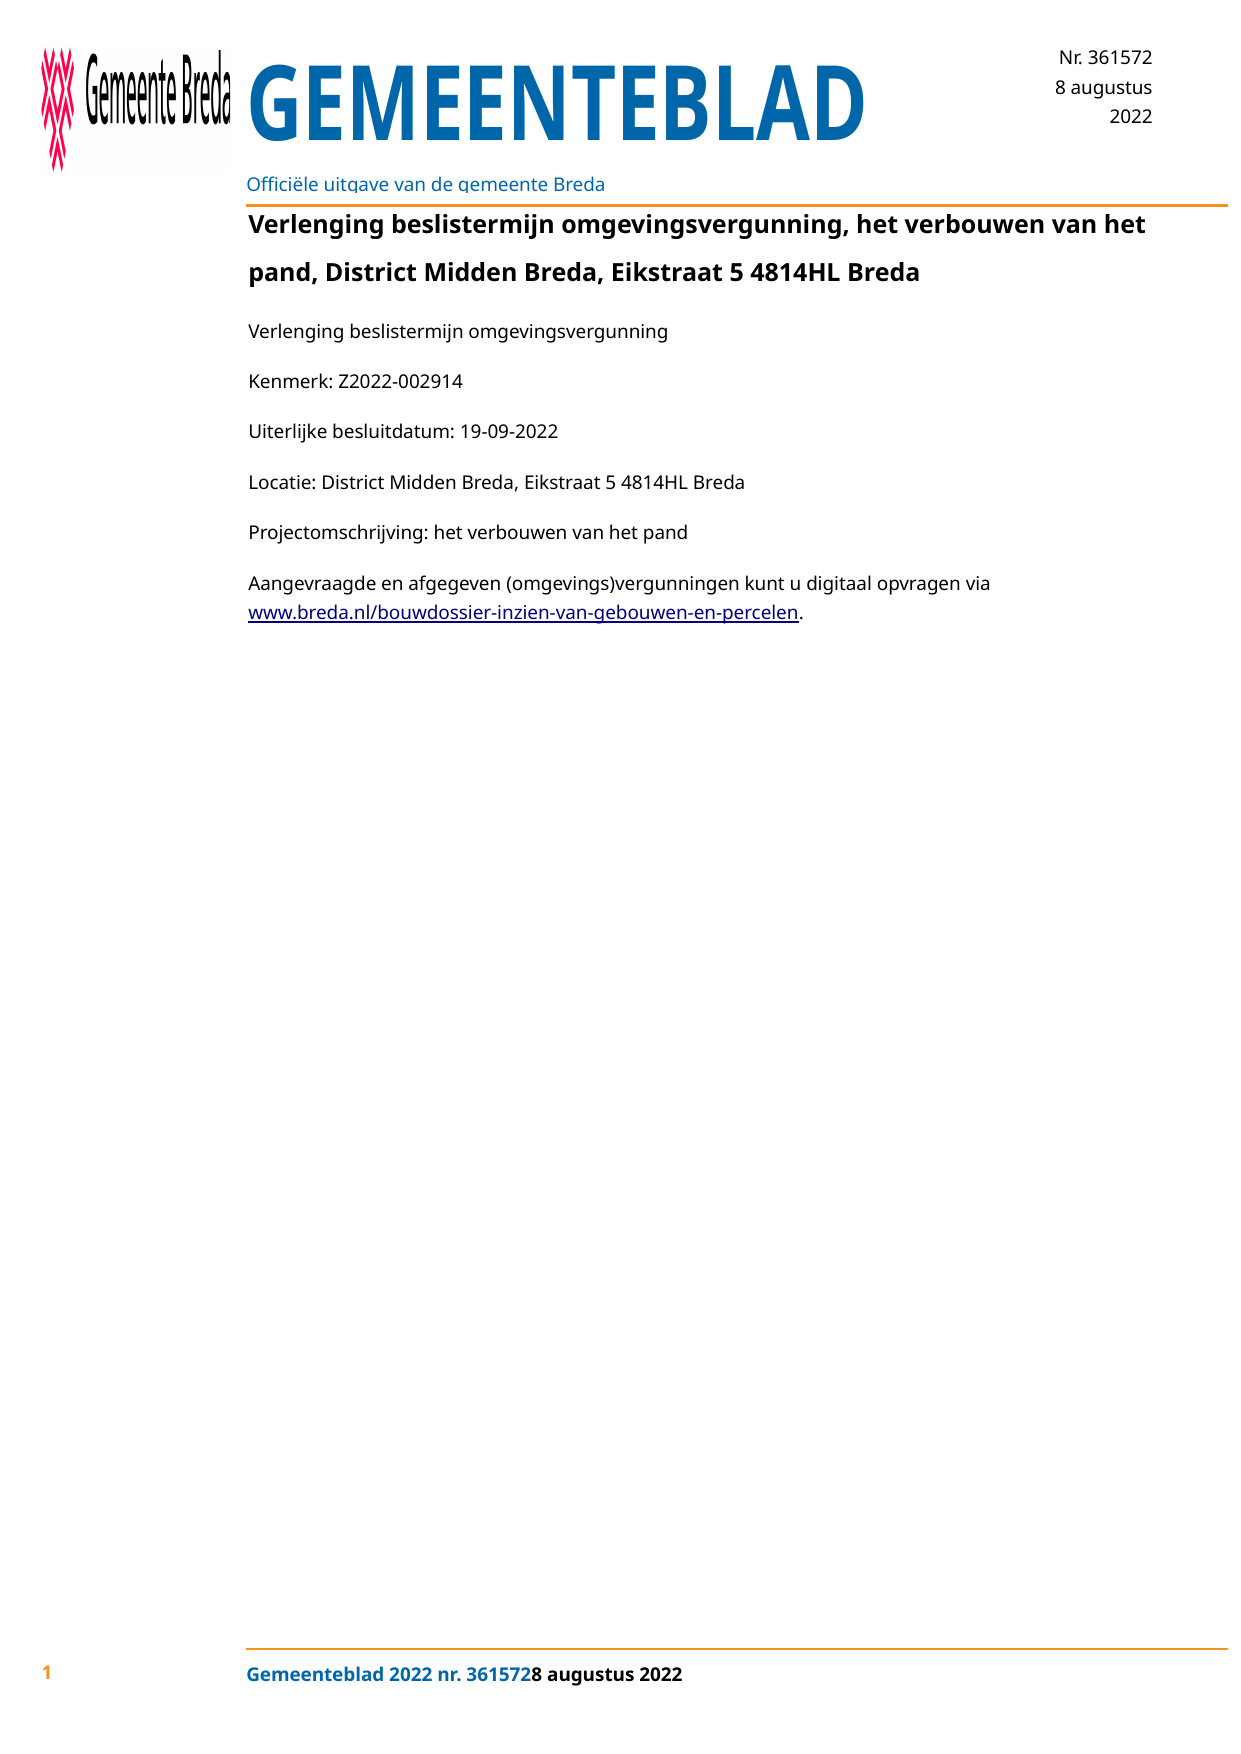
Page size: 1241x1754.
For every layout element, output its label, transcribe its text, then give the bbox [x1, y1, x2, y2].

text Locatie: District Midden Breda, Eikstraat 5 4814HL Breda [248, 469, 1152, 495]
text Uiterlijke besluitdatum: 19-09-2022 [248, 419, 1152, 444]
picture [41, 47, 231, 172]
text Aangevraagde en afgegeven (omgevings)vergunningen kunt u digitaal opvragen via www.breda.nl/bouwdossier-inzien-van-gebouwen-en-percelen. [248, 570, 1152, 625]
text Verlenging beslistermijn omgevingsvergunning, het verbouwen van het pand, District Midden Breda, Eikstraat 5 4814HL Breda [248, 207, 1152, 288]
text Projectomschrijving: het verbouwen van het pand [248, 519, 1152, 545]
text Verlenging beslistermijn omgevingsvergunning [248, 318, 1152, 344]
text Kenmerk: Z2022-002914 [248, 368, 1152, 394]
